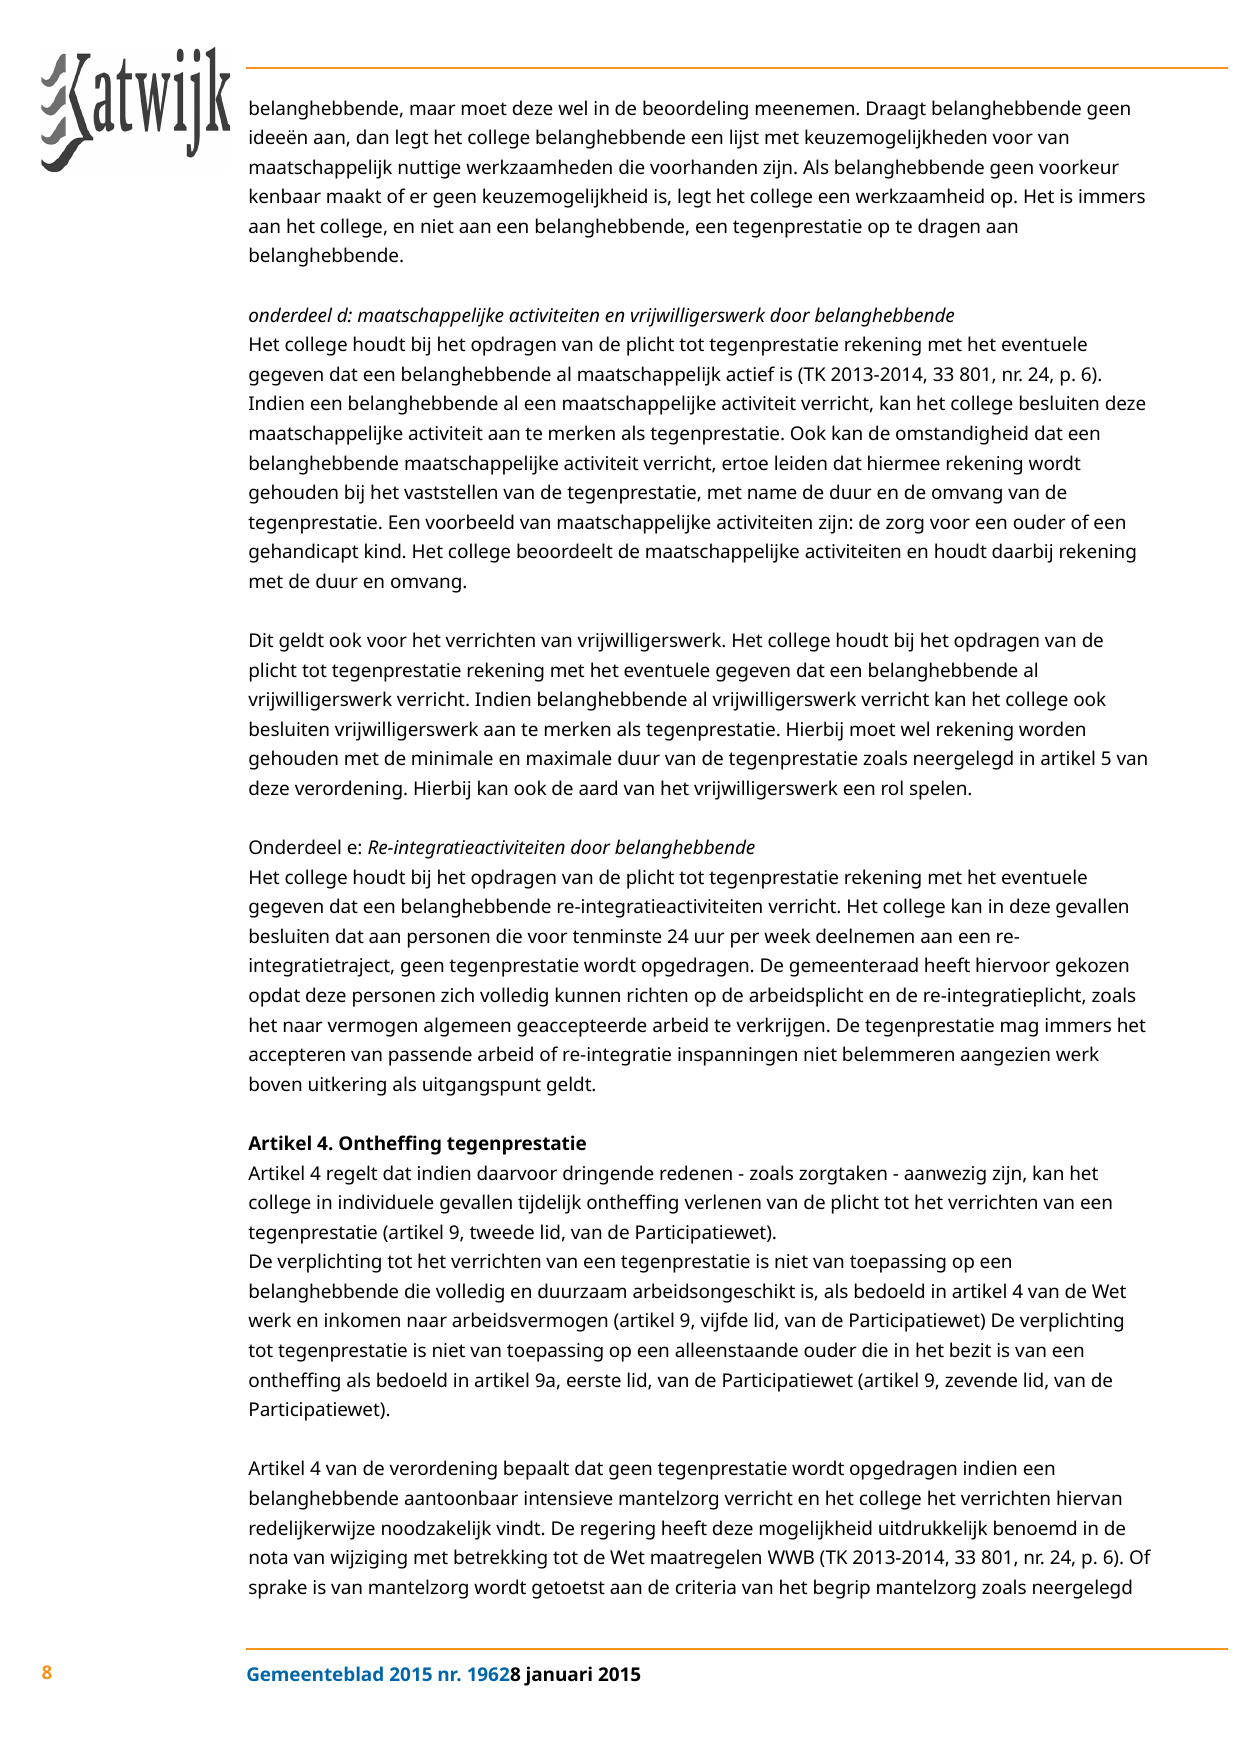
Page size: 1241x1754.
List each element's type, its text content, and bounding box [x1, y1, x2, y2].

text belanghebbende, maar moet deze wel in de beoordeling meenemen. Draagt belanghebbende geen ideeën aan, dan legt het college belanghebbende een lijst met keuzemogelijkheden voor van maatschappelijk nuttige werkzaamheden die voorhanden zijn. Als belanghebbende geen voorkeur kenbaar maakt of er geen keuzemogelijkheid is, legt het college een werkzaamheid op. Het is immers aan het college, en niet aan een belanghebbende, een tegenprestatie op te dragen aan belanghebbende. [248, 95, 1152, 268]
text Artikel 4 van de verordening bepaalt dat geen tegenprestatie wordt opgedragen indien een belanghebbende aantoonbaar intensieve mantelzorg verricht en het college het verrichten hiervan redelijkerwijze noodzakelijk vindt. De regering heeft deze mogelijkheid uitdrukkelijk benoemd in de nota van wijziging met betrekking tot de Wet maatregelen WWB (TK 2013-2014, 33 801, nr. 24, p. 6). Of sprake is van mantelzorg wordt getoetst aan de criteria van het begrip mantelzorg zoals neergelegd [248, 1456, 1152, 1600]
text Dit geldt ook voor het verrichten van vrijwilligerswerk. Het college houdt bij het opdragen van de plicht tot tegenprestatie rekening met het eventuele gegeven dat een belanghebbende al vrijwilligerswerk verricht. Indien belanghebbende al vrijwilligerswerk verricht kan het college ook besluiten vrijwilligerswerk aan te merken als tegenprestatie. Hierbij moet wel rekening worden gehouden met de minimale en maximale duur van de tegenprestatie zoals neergelegd in artikel 5 van deze verordening. Hierbij kan ook de aard van het vrijwilligerswerk een rol spelen. [248, 627, 1152, 801]
text De verplichting tot het verrichten van een tegenprestatie is niet van toepassing op een belanghebbende die volledig en duurzaam arbeidsongeschikt is, als bedoeld in artikel 4 van de Wet werk en inkomen naar arbeidsvermogen (artikel 9, vijfde lid, van de Participatiewet) De verplichting tot tegenprestatie is niet van toepassing op een alleenstaande ouder die in het bezit is van een ontheffing als bedoeld in artikel 9a, eerste lid, van de Participatiewet (artikel 9, zevende lid, van de Participatiewet). [248, 1248, 1152, 1422]
text onderdeel d: maatschappelijke activiteiten en vrijwilligerswerk door belanghebbende [248, 302, 1152, 328]
text Onderdeel e: Re-integratieactiviteiten door belanghebbende [248, 834, 1152, 860]
text Het college houdt bij het opdragen van de plicht tot tegenprestatie rekening met het eventuele gegeven dat een belanghebbende al maatschappelijk actief is (TK 2013-2014, 33 801, nr. 24, p. 6). Indien een belanghebbende al een maatschappelijke activiteit verricht, kan het college besluiten deze maatschappelijke activiteit aan te merken als tegenprestatie. Ook kan de omstandigheid dat een belanghebbende maatschappelijke activiteit verricht, ertoe leiden dat hiermee rekening wordt gehouden bij het vaststellen van de tegenprestatie, met name de duur en de omvang van de tegenprestatie. Een voorbeeld van maatschappelijke activiteiten zijn: de zorg voor een ouder of een gehandicapt kind. Het college beoordeelt de maatschappelijke activiteiten en houdt daarbij rekening met de duur en omvang. [248, 331, 1152, 594]
text Artikel 4 regelt dat indien daarvoor dringende redenen - zoals zorgtaken - aanwezig zijn, kan het college in individuele gevallen tijdelijk ontheffing verlenen van de plicht tot het verrichten van een tegenprestatie (artikel 9, tweede lid, van de Participatiewet). [248, 1160, 1152, 1245]
text Het college houdt bij het opdragen van de plicht tot tegenprestatie rekening met het eventuele gegeven dat een belanghebbende re-integratieactiviteiten verricht. Het college kan in deze gevallen besluiten dat aan personen die voor tenminste 24 uur per week deelnemen aan een re-integratietraject, geen tegenprestatie wordt opgedragen. De gemeenteraad heeft hiervoor gekozen opdat deze personen zich volledig kunnen richten op de arbeidsplicht en de re-integratieplicht, zoals het naar vermogen algemeen geaccepteerde arbeid te verkrijgen. De tegenprestatie mag immers het accepteren van passende arbeid of re-integratie inspanningen niet belemmeren aangezien werk boven uitkering als uitgangspunt geldt. [248, 864, 1152, 1097]
picture [41, 47, 231, 172]
text Artikel 4. Ontheffing tegenprestatie [248, 1130, 1152, 1156]
